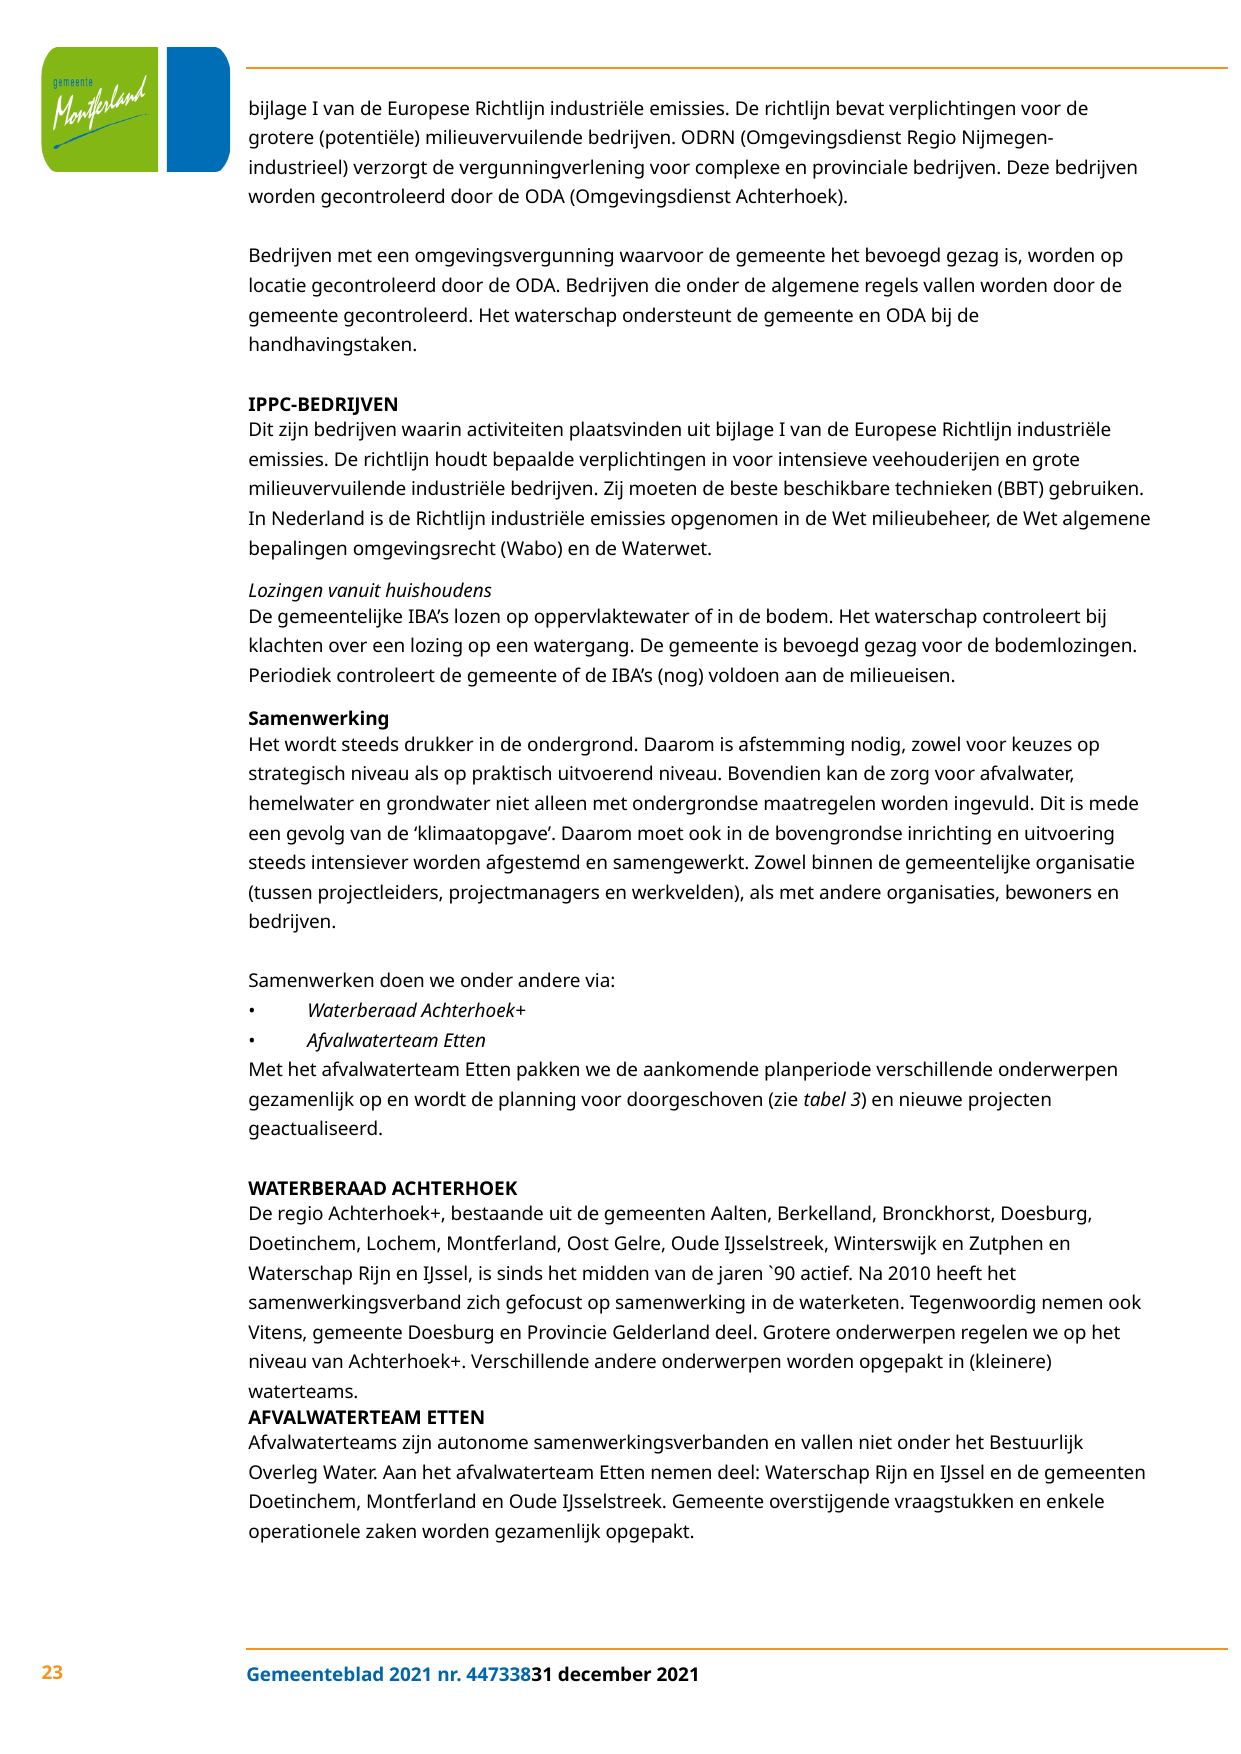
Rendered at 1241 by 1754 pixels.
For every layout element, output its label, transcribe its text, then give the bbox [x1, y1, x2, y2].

table_header WATERBERAAD ACHTERHOEK [248, 1175, 1152, 1201]
text Samenwerking [248, 705, 1152, 731]
list Waterberaad Achterhoek+ [248, 997, 1152, 1023]
text Het wordt steeds drukker in de ondergrond. Daarom is afstemming nodig, zowel voor keuzes op strategisch niveau als op praktisch uitvoerend niveau. Bovendien kan de zorg voor afvalwater, hemelwater en grondwater niet alleen met ondergrondse maatregelen worden ingevuld. Dit is mede een gevolg van de ‘klimaatopgave’. Daarom moet ook in de bovengrondse inrichting en uitvoering steeds intensiever worden afgestemd en samengewerkt. Zowel binnen de gemeentelijke organisatie (tussen projectleiders, projectmanagers en werkvelden), als met andere organisaties, bewoners en bedrijven. [248, 731, 1152, 934]
table_cell Afvalwaterteams zijn autonome samenwerkingsverbanden en vallen niet onder het Bestuurlijk Overleg Water. Aan het afvalwaterteam Etten nemen deel: Waterschap Rijn en IJssel en de gemeenten Doetinchem, Montferland en Oude IJsselstreek. Gemeente overstijgende vraagstukken en enkele operationele zaken worden gezamenlijk opgepakt. [248, 1430, 1152, 1544]
text bijlage I van de Europese Richtlijn industriële emissies. De richtlijn bevat verplichtingen voor de grotere (potentiële) milieuvervuilende bedrijven. ODRN (Omgevingsdienst Regio Nijmegen-industrieel) verzorgt de vergunningverlening voor complexe en provinciale bedrijven. Deze bedrijven worden gecontroleerd door de ODA (Omgevingsdienst Achterhoek). [248, 95, 1152, 209]
table_cell Dit zijn bedrijven waarin activiteiten plaatsvinden uit bijlage I van de Europese Richtlijn industriële emissies. De richtlijn houdt bepaalde verplichtingen in voor intensieve veehouderijen en grote milieuvervuilende industriële bedrijven. Zij moeten de beste beschikbare technieken (BBT) gebruiken. In Nederland is de Richtlijn industriële emissies opgenomen in de Wet milieubeheer, de Wet algemene bepalingen omgevingsrecht (Wabo) en de Waterwet. [248, 416, 1152, 561]
text Met het afvalwaterteam Etten pakken we de aankomende planperiode verschillende onderwerpen gezamenlijk op en wordt de planning voor doorgeschoven (zie tabel 3) en nieuwe projecten geactualiseerd. [248, 1056, 1152, 1141]
text Bedrijven met een omgevingsvergunning waarvoor de gemeente het bevoegd gezag is, worden op locatie gecontroleerd door de ODA. Bedrijven die onder de algemene regels vallen worden door de gemeente gecontroleerd. Het waterschap ondersteunt de gemeente en ODA bij de handhavingstaken. [248, 243, 1152, 357]
table_cell AFVALWATERTEAM ETTEN [248, 1404, 1152, 1429]
list Afvalwaterteam Etten [248, 1027, 1152, 1053]
text Samenwerken doen we onder andere via: [248, 968, 1152, 993]
text Lozingen vanuit huishoudens [248, 577, 1152, 603]
picture [41, 47, 231, 172]
table_cell De regio Achterhoek+, bestaande uit de gemeenten Aalten, Berkelland, Bronckhorst, Doesburg, Doetinchem, Lochem, Montferland, Oost Gelre, Oude IJsselstreek, Winterswijk en Zutphen en Waterschap Rijn en IJssel, is sinds het midden van de jaren `90 actief. Na 2010 heeft het samenwerkingsverband zich gefocust op samenwerking in de waterketen. Tegenwoordig nemen ook Vitens, gemeente Doesburg en Provincie Gelderland deel. Grotere onderwerpen regelen we op het niveau van Achterhoek+. Verschillende andere onderwerpen worden opgepakt in (kleinere) waterteams. [248, 1201, 1152, 1404]
text De gemeentelijke IBA’s lozen op oppervlaktewater of in de bodem. Het waterschap controleert bij klachten over een lozing op een watergang. De gemeente is bevoegd gezag voor de bodemlozingen. Periodiek controleert de gemeente of de IBA’s (nog) voldoen aan de milieueisen. [248, 603, 1152, 688]
table_header IPPC-BEDRIJVEN [248, 391, 1152, 416]
